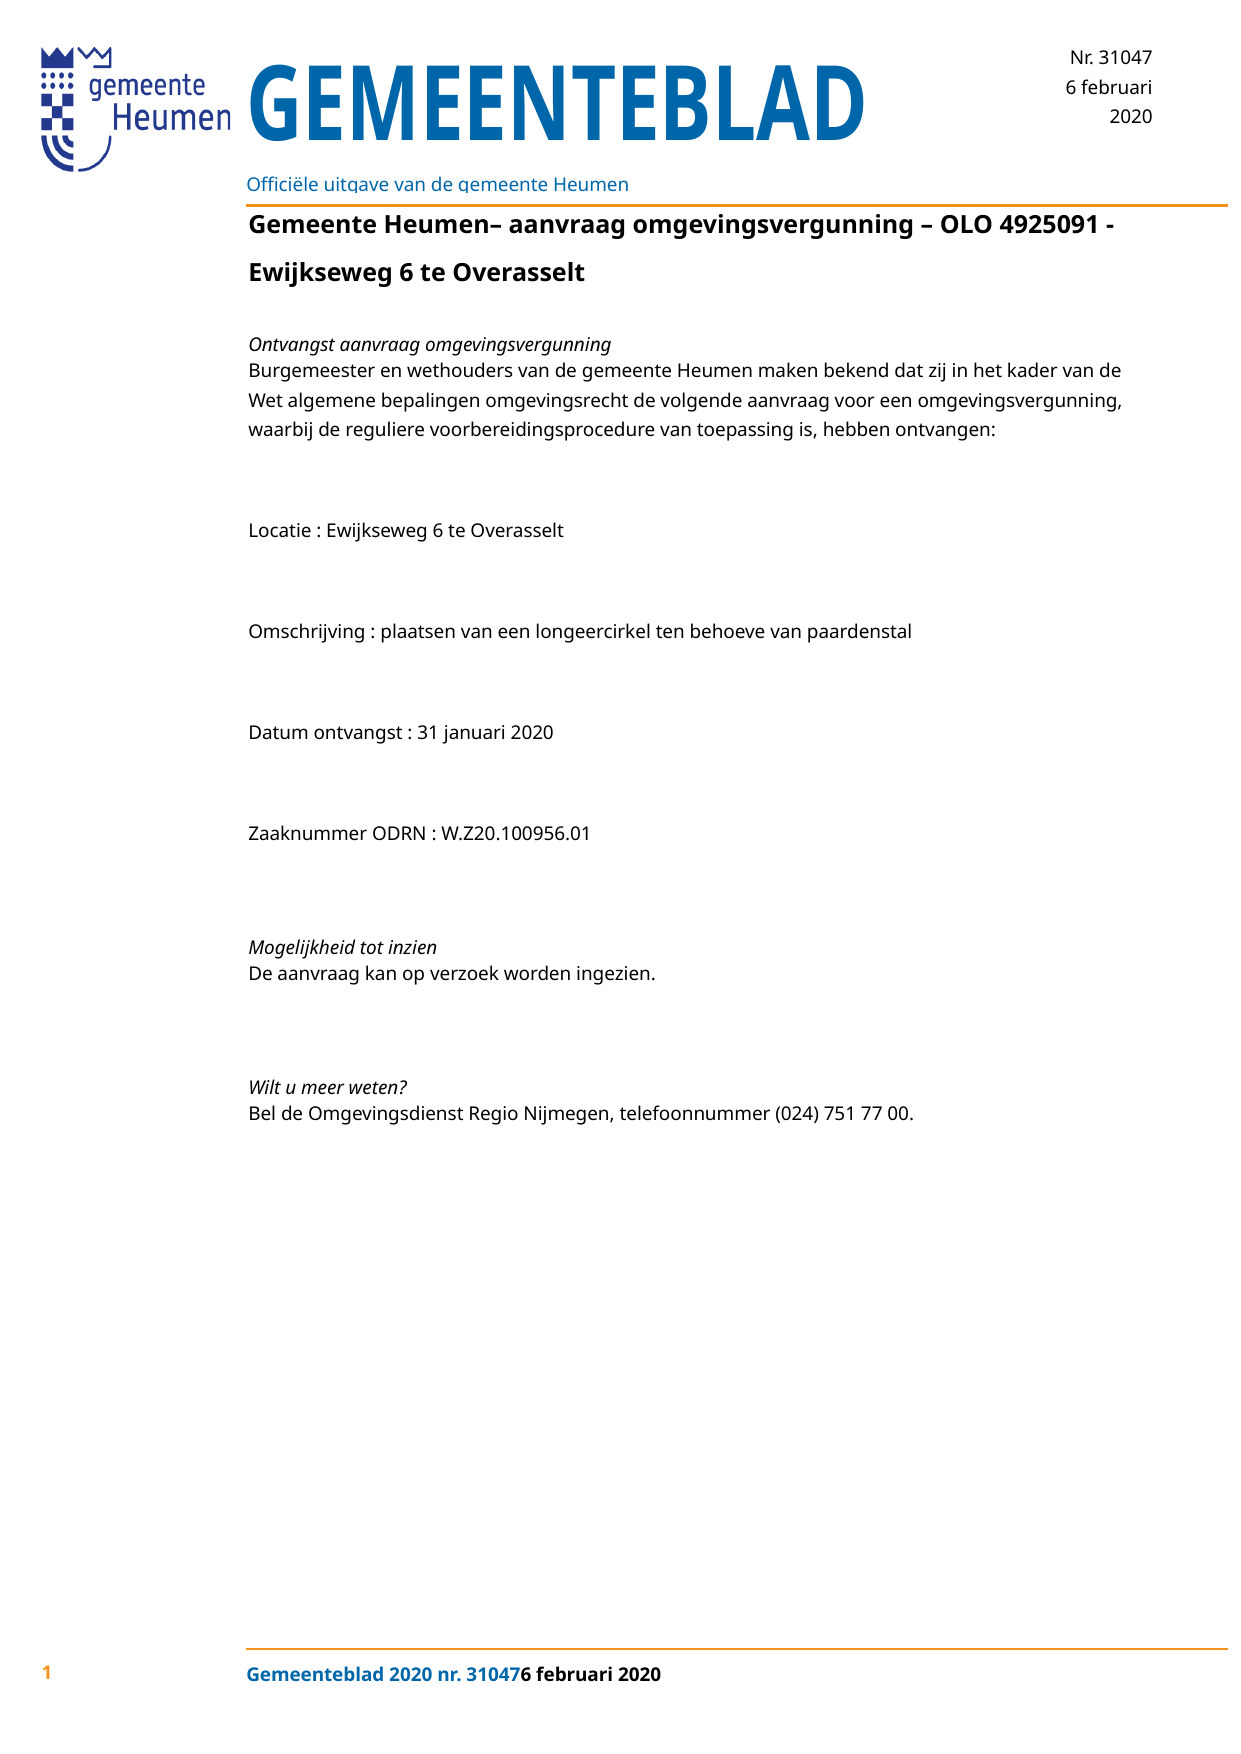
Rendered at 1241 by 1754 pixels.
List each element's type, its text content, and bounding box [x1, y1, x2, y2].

text Burgemeester en wethouders van de gemeente Heumen maken bekend dat zij in het kader van de Wet algemene bepalingen omgevingsrecht de volgende aanvraag voor een omgevingsvergunning, waarbij de reguliere voorbereidingsprocedure van toepassing is, hebben ontvangen: [248, 357, 1152, 442]
text Omschrijving : plaatsen van een longeercirkel ten behoeve van paardenstal [248, 618, 1152, 644]
text Gemeente Heumen– aanvraag omgevingsvergunning – OLO 4925091 - Ewijkseweg 6 te Overasselt [248, 207, 1152, 288]
text Ontvangst aanvraag omgevingsvergunning [248, 331, 1152, 357]
text Bel de Omgevingsdienst Regio Nijmegen, telefoonnummer (024) 751 77 00. [248, 1100, 1152, 1126]
text De aanvraag kan op verzoek worden ingezien. [248, 960, 1152, 986]
text Mogelijkheid tot inzien [248, 934, 1152, 960]
text Locatie : Ewijkseweg 6 te Overasselt [248, 517, 1152, 543]
picture [41, 47, 231, 172]
text Datum ontvangst : 31 januari 2020 [248, 719, 1152, 744]
text Wilt u meer weten? [248, 1074, 1152, 1100]
text Zaaknummer ODRN : W.Z20.100956.01 [248, 820, 1152, 845]
